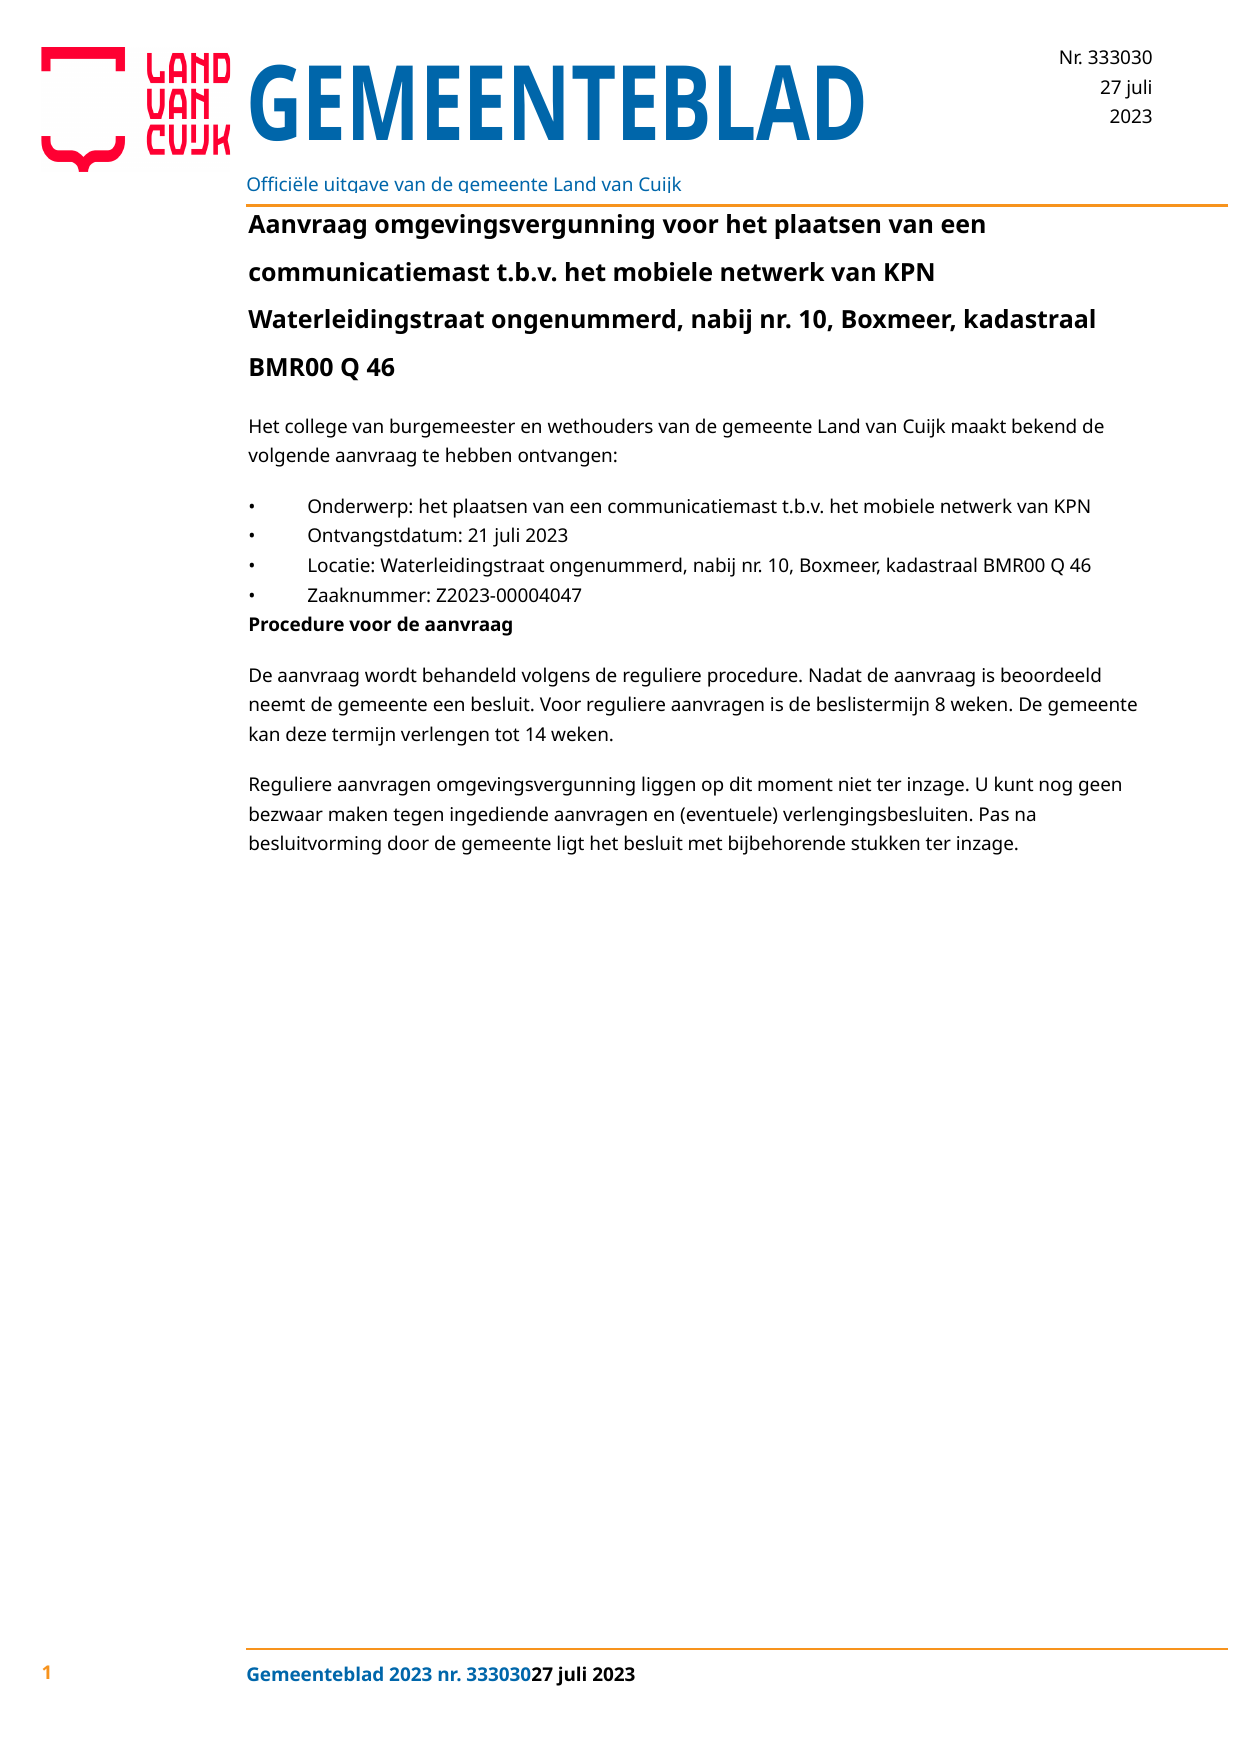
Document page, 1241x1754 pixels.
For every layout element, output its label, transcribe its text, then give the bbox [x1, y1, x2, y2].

list Onderwerp: het plaatsen van een communicatiemast t.b.v. het mobiele netwerk van KPN [248, 493, 1152, 519]
list Zaaknummer: Z2023-00004047 [248, 582, 1152, 608]
list Ontvangstdatum: 21 juli 2023 [248, 523, 1152, 548]
list Locatie: Waterleidingstraat ongenummerd, nabij nr. 10, Boxmeer, kadastraal BMR00 Q 46 [248, 552, 1152, 578]
picture [41, 47, 231, 172]
text Aanvraag omgevingsvergunning voor het plaatsen van een communicatiemast t.b.v. het mobiele netwerk van KPN Waterleidingstraat ongenummerd, nabij nr. 10, Boxmeer, kadastraal BMR00 Q 46 [248, 207, 1152, 384]
text De aanvraag wordt behandeld volgens de reguliere procedure. Nadat de aanvraag is beoordeeld neemt de gemeente een besluit. Voor reguliere aanvragen is de beslistermijn 8 weken. De gemeente kan deze termijn verlengen tot 14 weken. [248, 662, 1152, 747]
text Het college van burgemeester en wethouders van de gemeente Land van Cuijk maakt bekend de volgende aanvraag te hebben ontvangen: [248, 413, 1152, 468]
text Procedure voor de aanvraag [248, 611, 1152, 637]
text Reguliere aanvragen omgevingsvergunning liggen op dit moment niet ter inzage. U kunt nog geen bezwaar maken tegen ingediende aanvragen en (eventuele) verlengingsbesluiten. Pas na besluitvorming door de gemeente ligt het besluit met bijbehorende stukken ter inzage. [248, 771, 1152, 856]
